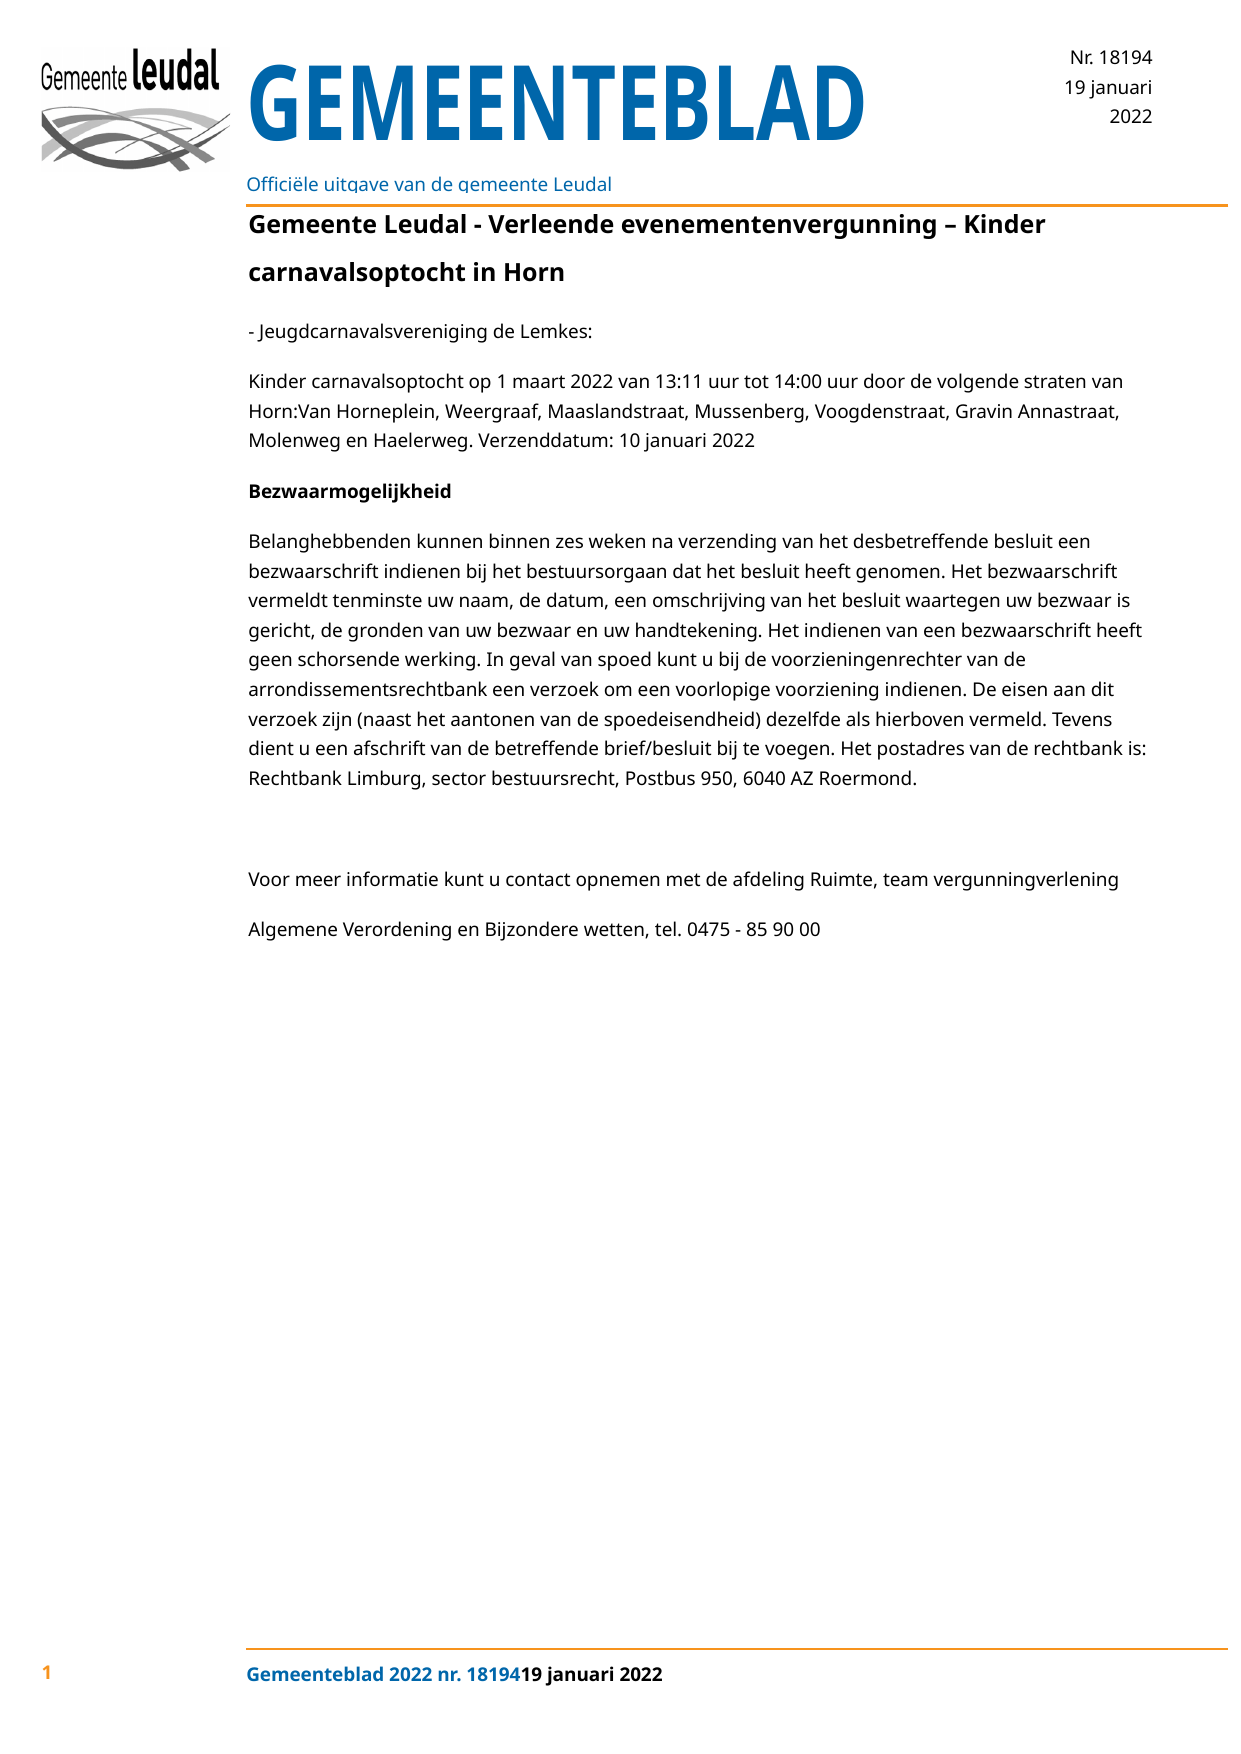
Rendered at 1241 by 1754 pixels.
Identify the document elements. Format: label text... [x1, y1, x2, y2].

text Bezwaarmogelijkheid [248, 478, 1152, 504]
text - Jeugdcarnavalsvereniging de Lemkes: [248, 318, 1152, 344]
text Algemene Verordening en Bijzondere wetten, tel. 0475 - 85 90 00 [248, 916, 1152, 942]
picture [41, 47, 231, 172]
text Belanghebbenden kunnen binnen zes weken na verzending van het desbetreffende besluit een bezwaarschrift indienen bij het bestuursorgaan dat het besluit heeft genomen. Het bezwaarschrift vermeldt tenminste uw naam, de datum, een omschrijving van het besluit waartegen uw bezwaar is gericht, de gronden van uw bezwaar en uw handtekening. Het indienen van een bezwaarschrift heeft geen schorsende werking. In geval van spoed kunt u bij de voorzieningenrechter van de arrondissementsrechtbank een verzoek om een voorlopige voorziening indienen. De eisen aan dit verzoek zijn (naast het aantonen van de spoedeisendheid) dezelfde als hierboven vermeld. Tevens dient u een afschrift van de betreffende brief/besluit bij te voegen. Het postadres van de rechtbank is: Rechtbank Limburg, sector bestuursrecht, Postbus 950, 6040 AZ Roermond. [248, 528, 1152, 791]
text Kinder carnavalsoptocht op 1 maart 2022 van 13:11 uur tot 14:00 uur door de volgende straten van Horn:Van Horneplein, Weergraaf, Maaslandstraat, Mussenberg, Voogdenstraat, Gravin Annastraat, Molenweg en Haelerweg. Verzenddatum: 10 januari 2022 [248, 368, 1152, 453]
text Gemeente Leudal - Verleende evenementenvergunning – Kinder carnavalsoptocht in Horn [248, 207, 1152, 288]
text Voor meer informatie kunt u contact opnemen met de afdeling Ruimte, team vergunningverlening [248, 866, 1152, 892]
